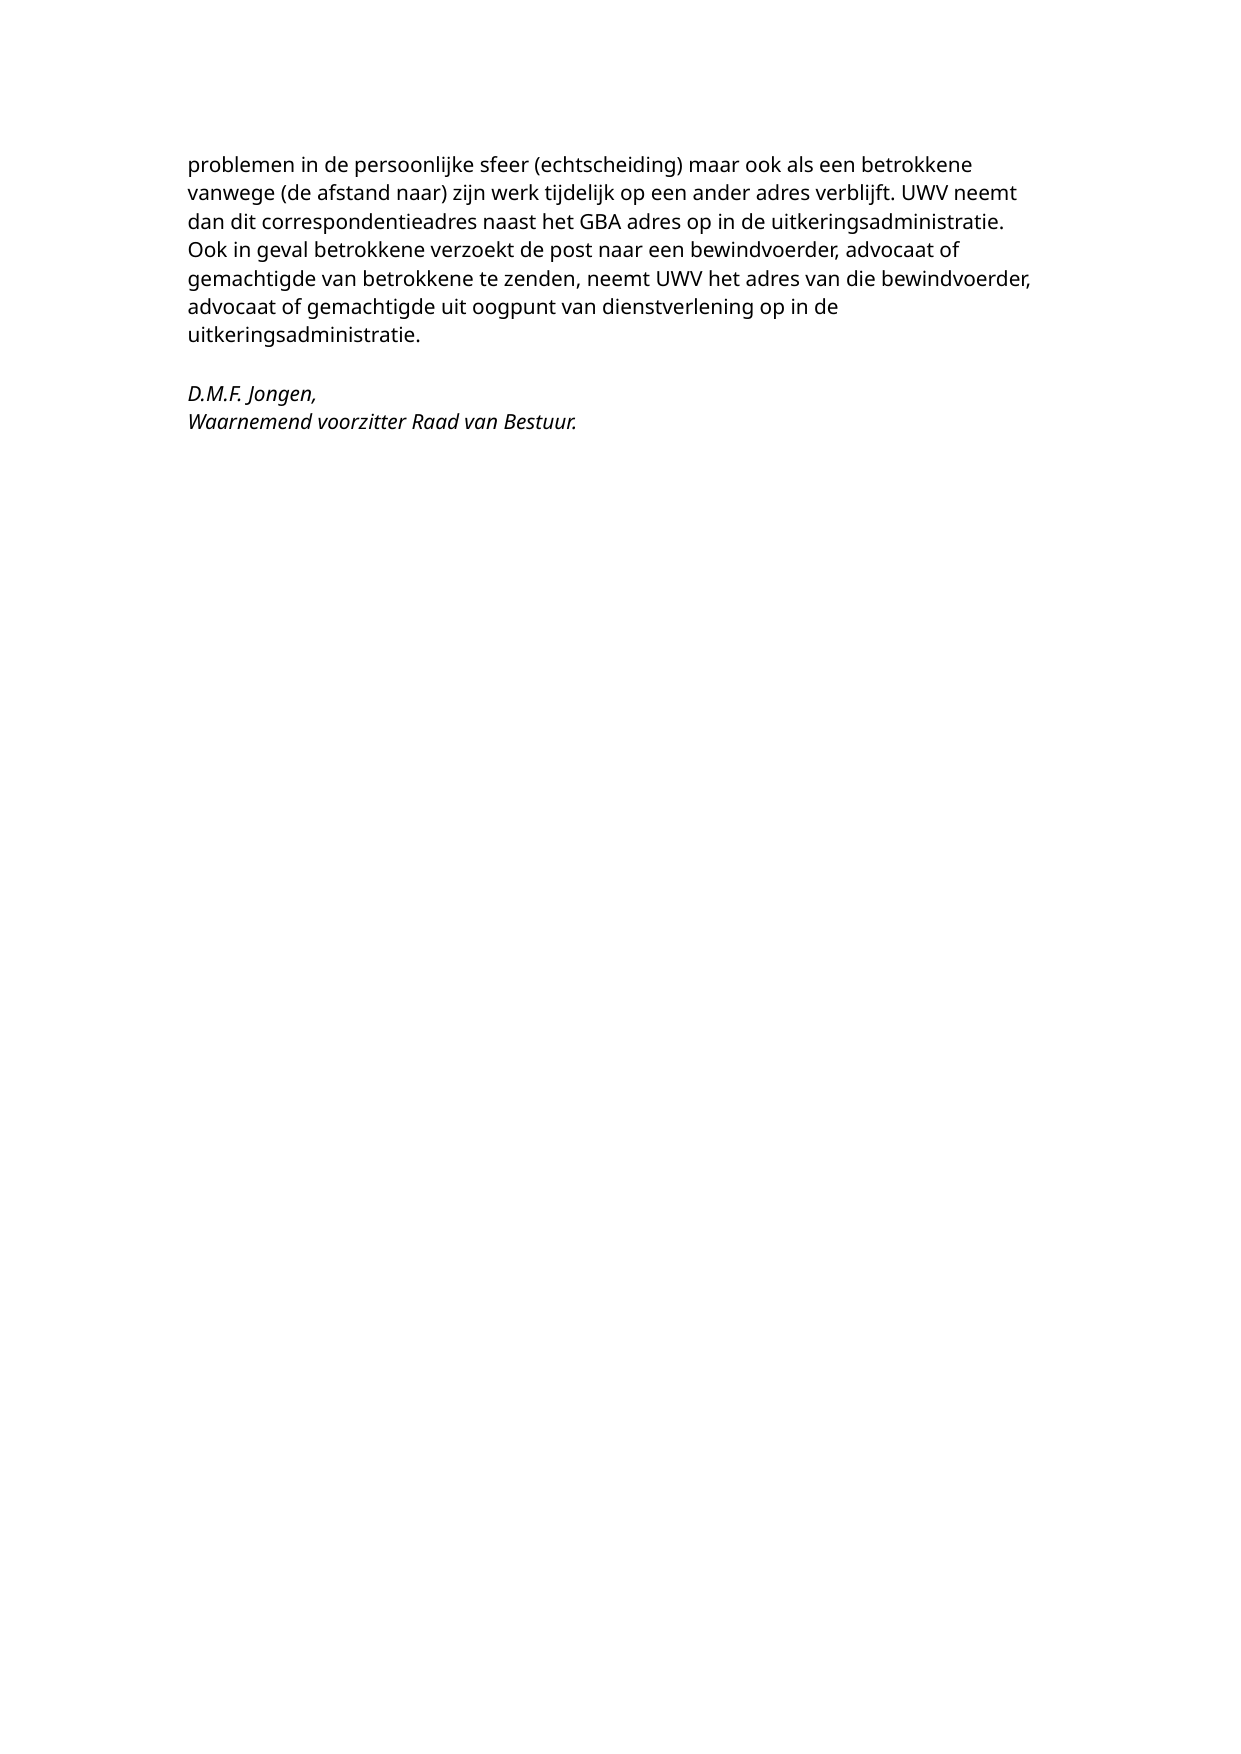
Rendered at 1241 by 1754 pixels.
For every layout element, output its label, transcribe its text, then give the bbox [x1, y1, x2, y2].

text Ook in geval betrokkene verzoekt de post naar een bewindvoerder, advocaat of gemachtigde van betrokkene te zenden, neemt UWV het adres van die bewindvoerder, advocaat of gemachtigde uit oogpunt van dienstverlening op in de uitkeringsadministratie. [187, 235, 1053, 349]
text problemen in de persoonlijke sfeer (echtscheiding) maar ook als een betrokkene vanwege (de afstand naar) zijn werk tijdelijk op een ander adres verblijft. UWV neemt dan dit correspondentieadres naast het GBA adres op in de uitkeringsadministratie. [187, 150, 1053, 235]
text D.M.F. Jongen, [187, 379, 1053, 407]
text Waarnemend voorzitter Raad van Bestuur. [187, 407, 1053, 436]
